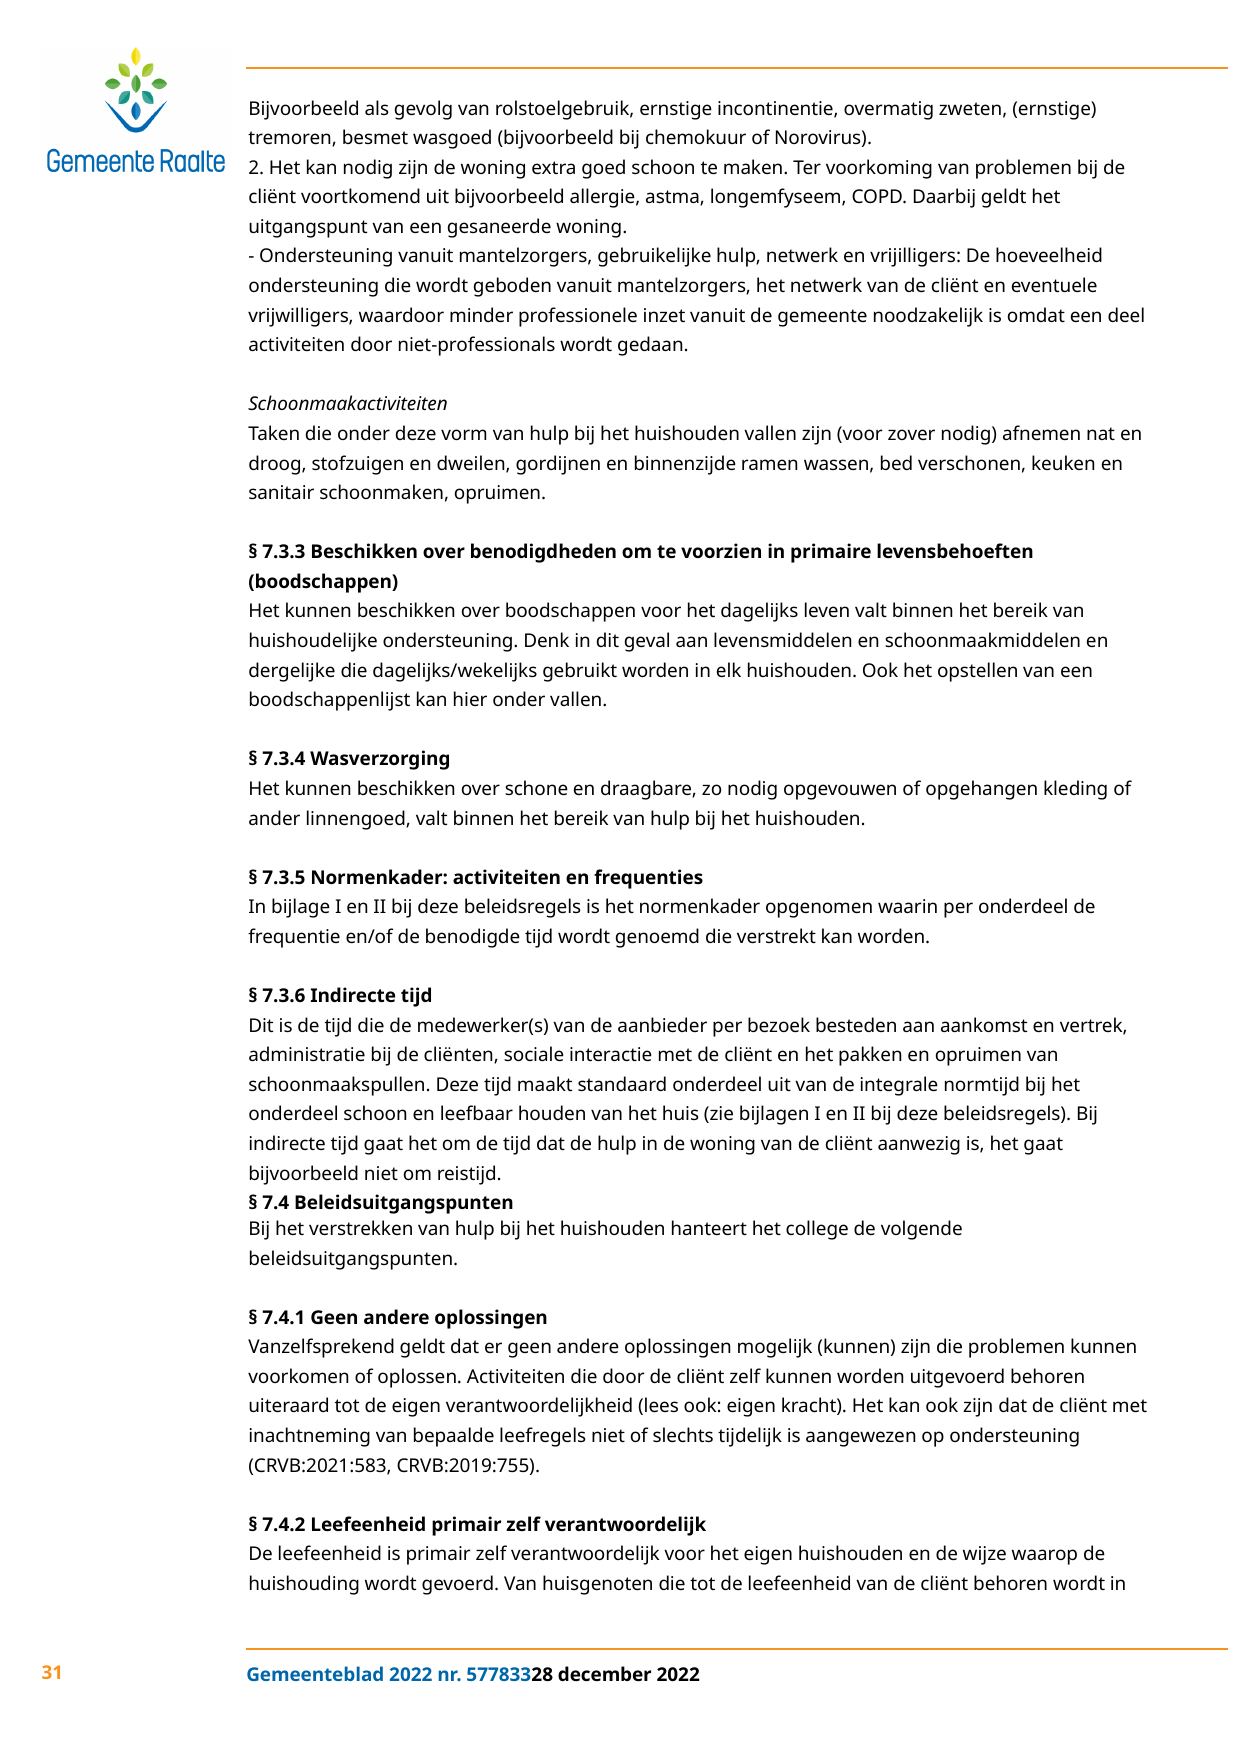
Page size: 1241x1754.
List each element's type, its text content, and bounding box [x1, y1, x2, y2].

picture [41, 47, 231, 172]
text Schoonmaakactiviteiten [248, 391, 1152, 416]
text 2. Het kan nodig zijn de woning extra goed schoon te maken. Ter voorkoming van problemen bij de cliënt voortkomend uit bijvoorbeeld allergie, astma, longemfyseem, COPD. Daarbij geldt het uitgangspunt van een gesaneerde woning. [248, 154, 1152, 239]
text § 7.4 Beleidsuitgangspunten [248, 1189, 1152, 1215]
text § 7.3.4 Wasverzorging [248, 746, 1152, 771]
text Bijvoorbeeld als gevolg van rolstoelgebruik, ernstige incontinentie, overmatig zweten, (ernstige) tremoren, besmet wasgoed (bijvoorbeeld bij chemokuur of Norovirus). [248, 95, 1152, 150]
text Dit is de tijd die de medewerker(s) van de aanbieder per bezoek besteden aan aankomst en vertrek, administratie bij de cliënten, sociale interactie met de cliënt en het pakken en opruimen van schoonmaakspullen. Deze tijd maakt standaard onderdeel uit van de integrale normtijd bij het onderdeel schoon en leefbaar houden van het huis (zie bijlagen I en II bij deze beleidsregels). Bij indirecte tijd gaat het om de tijd dat de hulp in de woning van de cliënt aanwezig is, het gaat bijvoorbeeld niet om reistijd. [248, 1012, 1152, 1186]
text § 7.4.1 Geen andere oplossingen [248, 1304, 1152, 1329]
text - Ondersteuning vanuit mantelzorgers, gebruikelijke hulp, netwerk en vrijilligers: De hoeveelheid ondersteuning die wordt geboden vanuit mantelzorgers, het netwerk van de cliënt en eventuele vrijwilligers, waardoor minder professionele inzet vanuit de gemeente noodzakelijk is omdat een deel activiteiten door niet-professionals wordt gedaan. [248, 243, 1152, 357]
text § 7.3.3 Beschikken over benodigdheden om te voorzien in primaire levensbehoeften (boodschappen) [248, 538, 1152, 594]
text § 7.3.6 Indirecte tijd [248, 982, 1152, 1008]
text Het kunnen beschikken over boodschappen voor het dagelijks leven valt binnen het bereik van huishoudelijke ondersteuning. Denk in dit geval aan levensmiddelen en schoonmaakmiddelen en dergelijke die dagelijks/wekelijks gebruikt worden in elk huishouden. Ook het opstellen van een boodschappenlijst kan hier onder vallen. [248, 598, 1152, 712]
text Vanzelfsprekend geldt dat er geen andere oplossingen mogelijk (kunnen) zijn die problemen kunnen voorkomen of oplossen. Activiteiten die door de cliënt zelf kunnen worden uitgevoerd behoren uiteraard tot de eigen verantwoordelijkheid (lees ook: eigen kracht). Het kan ook zijn dat de cliënt met inachtneming van bepaalde leefregels niet of slechts tijdelijk is aangewezen op ondersteuning (CRVB:2021:583, CRVB:2019:755). [248, 1333, 1152, 1477]
text De leefeenheid is primair zelf verantwoordelijk voor het eigen huishouden en de wijze waarop de huishouding wordt gevoerd. Van huisgenoten die tot de leefeenheid van de cliënt behoren wordt in [248, 1541, 1152, 1596]
text Bij het verstrekken van hulp bij het huishouden hanteert het college de volgende beleidsuitgangspunten. [248, 1215, 1152, 1270]
text § 7.4.2 Leefeenheid primair zelf verantwoordelijk [248, 1511, 1152, 1537]
text Taken die onder deze vorm van hulp bij het huishouden vallen zijn (voor zover nodig) afnemen nat en droog, stofzuigen en dweilen, gordijnen en binnenzijde ramen wassen, bed verschonen, keuken en sanitair schoonmaken, opruimen. [248, 420, 1152, 505]
text § 7.3.5 Normenkader: activiteiten en frequenties [248, 864, 1152, 890]
text Het kunnen beschikken over schone en draagbare, zo nodig opgevouwen of opgehangen kleding of ander linnengoed, valt binnen het bereik van hulp bij het huishouden. [248, 775, 1152, 831]
text In bijlage I en II bij deze beleidsregels is het normenkader opgenomen waarin per onderdeel de frequentie en/of de benodigde tijd wordt genoemd die verstrekt kan worden. [248, 893, 1152, 949]
